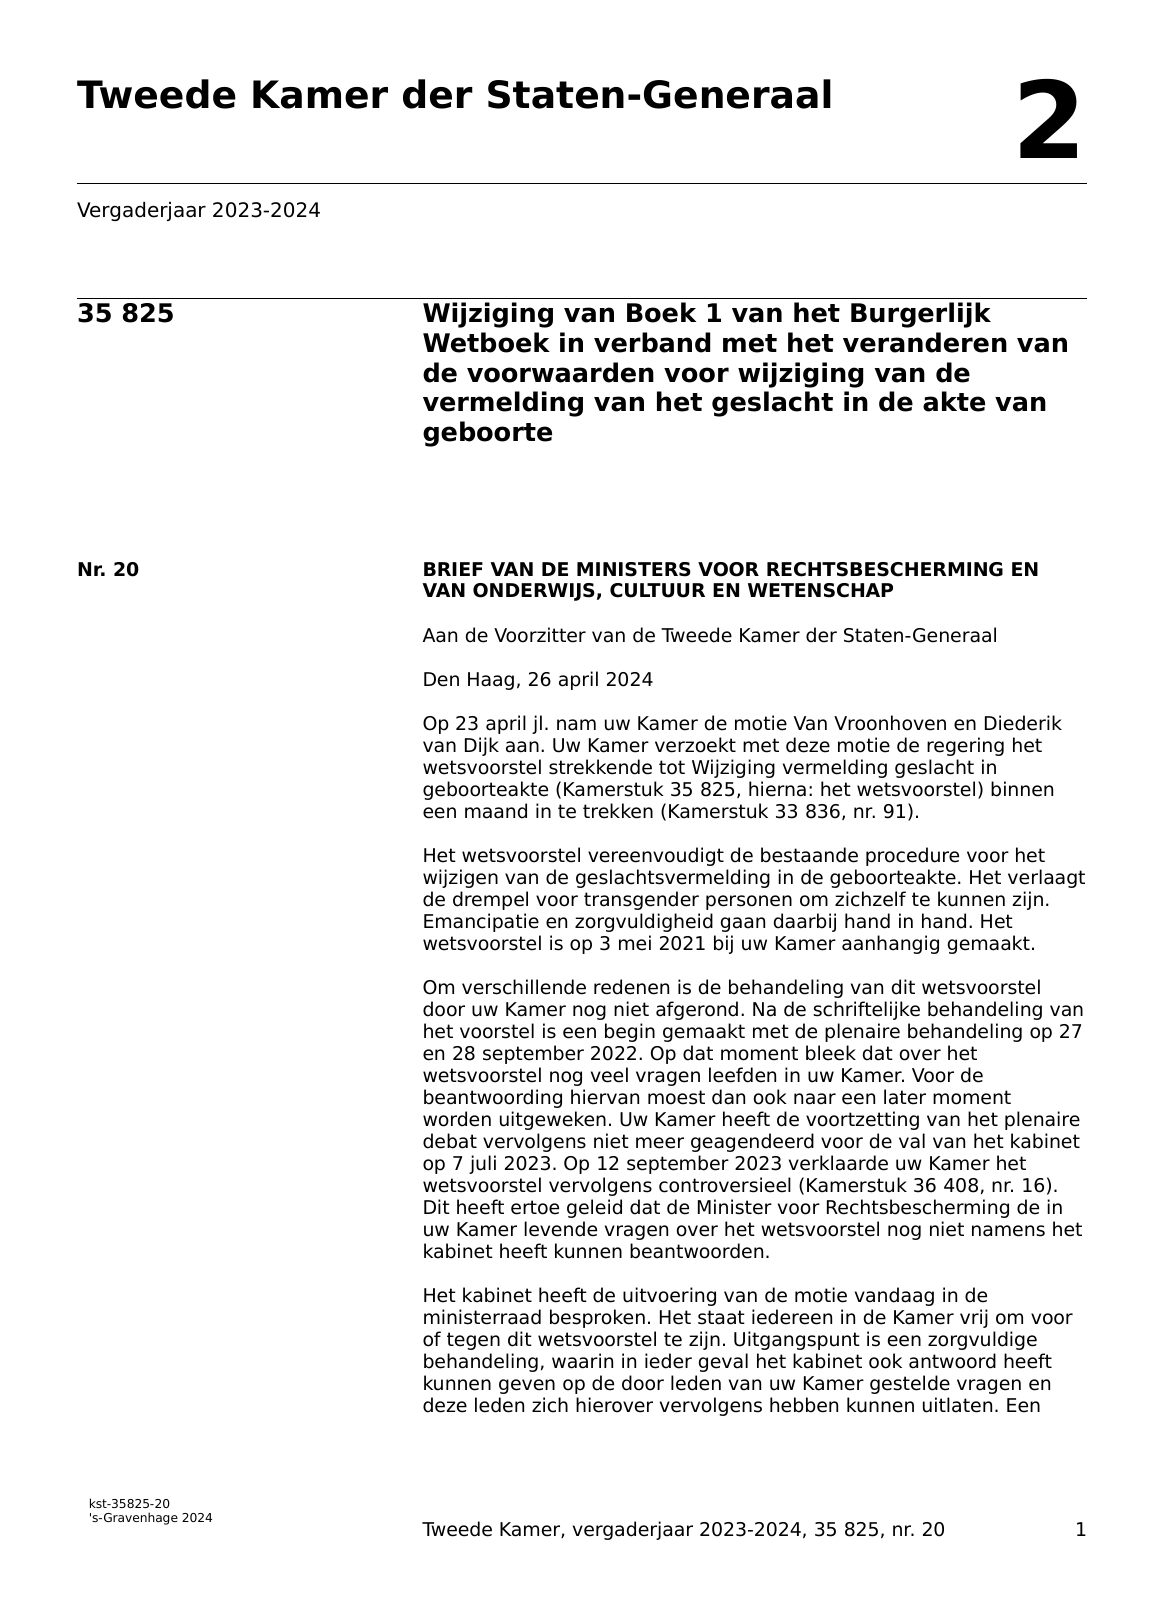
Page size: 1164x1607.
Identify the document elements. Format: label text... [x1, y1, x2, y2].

text 's-Gravenhage 2024 [88, 1511, 323, 1525]
text kst-35825-20 [88, 1497, 323, 1511]
table_cell Vergaderjaar 2023-2024 [77, 184, 1087, 298]
text Aan de Voorzitter van de Tweede Kamer der Staten-Generaal [422, 624, 1087, 647]
subtitle Nr. 20 BRIEF VAN DE MINISTERS VOOR RECHTSBESCHERMING EN VAN ONDERWIJS, CULTUUR EN WETENSCHAP [77, 558, 1087, 602]
table_header Tweede Kamer der Staten-Generaal [77, 59, 886, 183]
text Het kabinet heeft de uitvoering van de motie vandaag in de ministerraad besproken. Het staat iedereen in de Kamer vrij om voor of tegen dit wetsvoorstel te zijn. Uitgangspunt is een zorgvuldige behandeling, waarin in ieder geval het kabinet ook antwoord heeft kunnen geven op de door leden van uw Kamer gestelde vragen en deze leden zich hierover vervolgens hebben kunnen uitlaten. Een [422, 1285, 1087, 1417]
text Het wetsvoorstel vereenvoudigt de bestaande procedure voor het wijzigen van de geslachtsvermelding in de geboorteakte. Het verlaagt de drempel voor transgender personen om zichzelf te kunnen zijn. Emancipatie en zorgvuldigheid gaan daarbij hand in hand. Het wetsvoorstel is op 3 mei 2021 bij uw Kamer aanhangig gemaakt. [422, 845, 1087, 955]
text Den Haag, 26 april 2024 [422, 669, 1087, 691]
subtitle 35 825 Wijziging van Boek 1 van het Burgerlijk Wetboek in verband met het veranderen van de voorwaarden voor wijziging van de vermelding van het geslacht in de akte van geboorte [77, 299, 1087, 447]
table_header 2 [886, 59, 1087, 183]
text Om verschillende redenen is de behandeling van dit wetsvoorstel door uw Kamer nog niet afgerond. Na de schriftelijke behandeling van het voorstel is een begin gemaakt met de plenaire behandeling op 27 en 28 september 2022. Op dat moment bleek dat over het wetsvoorstel nog veel vragen leefden in uw Kamer. Voor de beantwoording hiervan moest dan ook naar een later moment worden uitgeweken. Uw Kamer heeft de voortzetting van het plenaire debat vervolgens niet meer geagendeerd voor de val van het kabinet op 7 juli 2023. Op 12 september 2023 verklaarde uw Kamer het wetsvoorstel vervolgens controversieel (Kamerstuk 36 408, nr. 16). Dit heeft ertoe geleid dat de Minister voor Rechtsbescherming de in uw Kamer levende vragen over het wetsvoorstel nog niet namens het kabinet heeft kunnen beantwoorden. [422, 977, 1087, 1263]
text Op 23 april jl. nam uw Kamer de motie Van Vroonhoven en Diederik van Dijk aan. Uw Kamer verzoekt met deze motie de regering het wetsvoorstel strekkende tot Wijziging vermelding geslacht in geboorteakte (Kamerstuk 35 825, hierna: het wetsvoorstel) binnen een maand in te trekken (Kamerstuk 33 836, nr. 91). [422, 713, 1087, 823]
